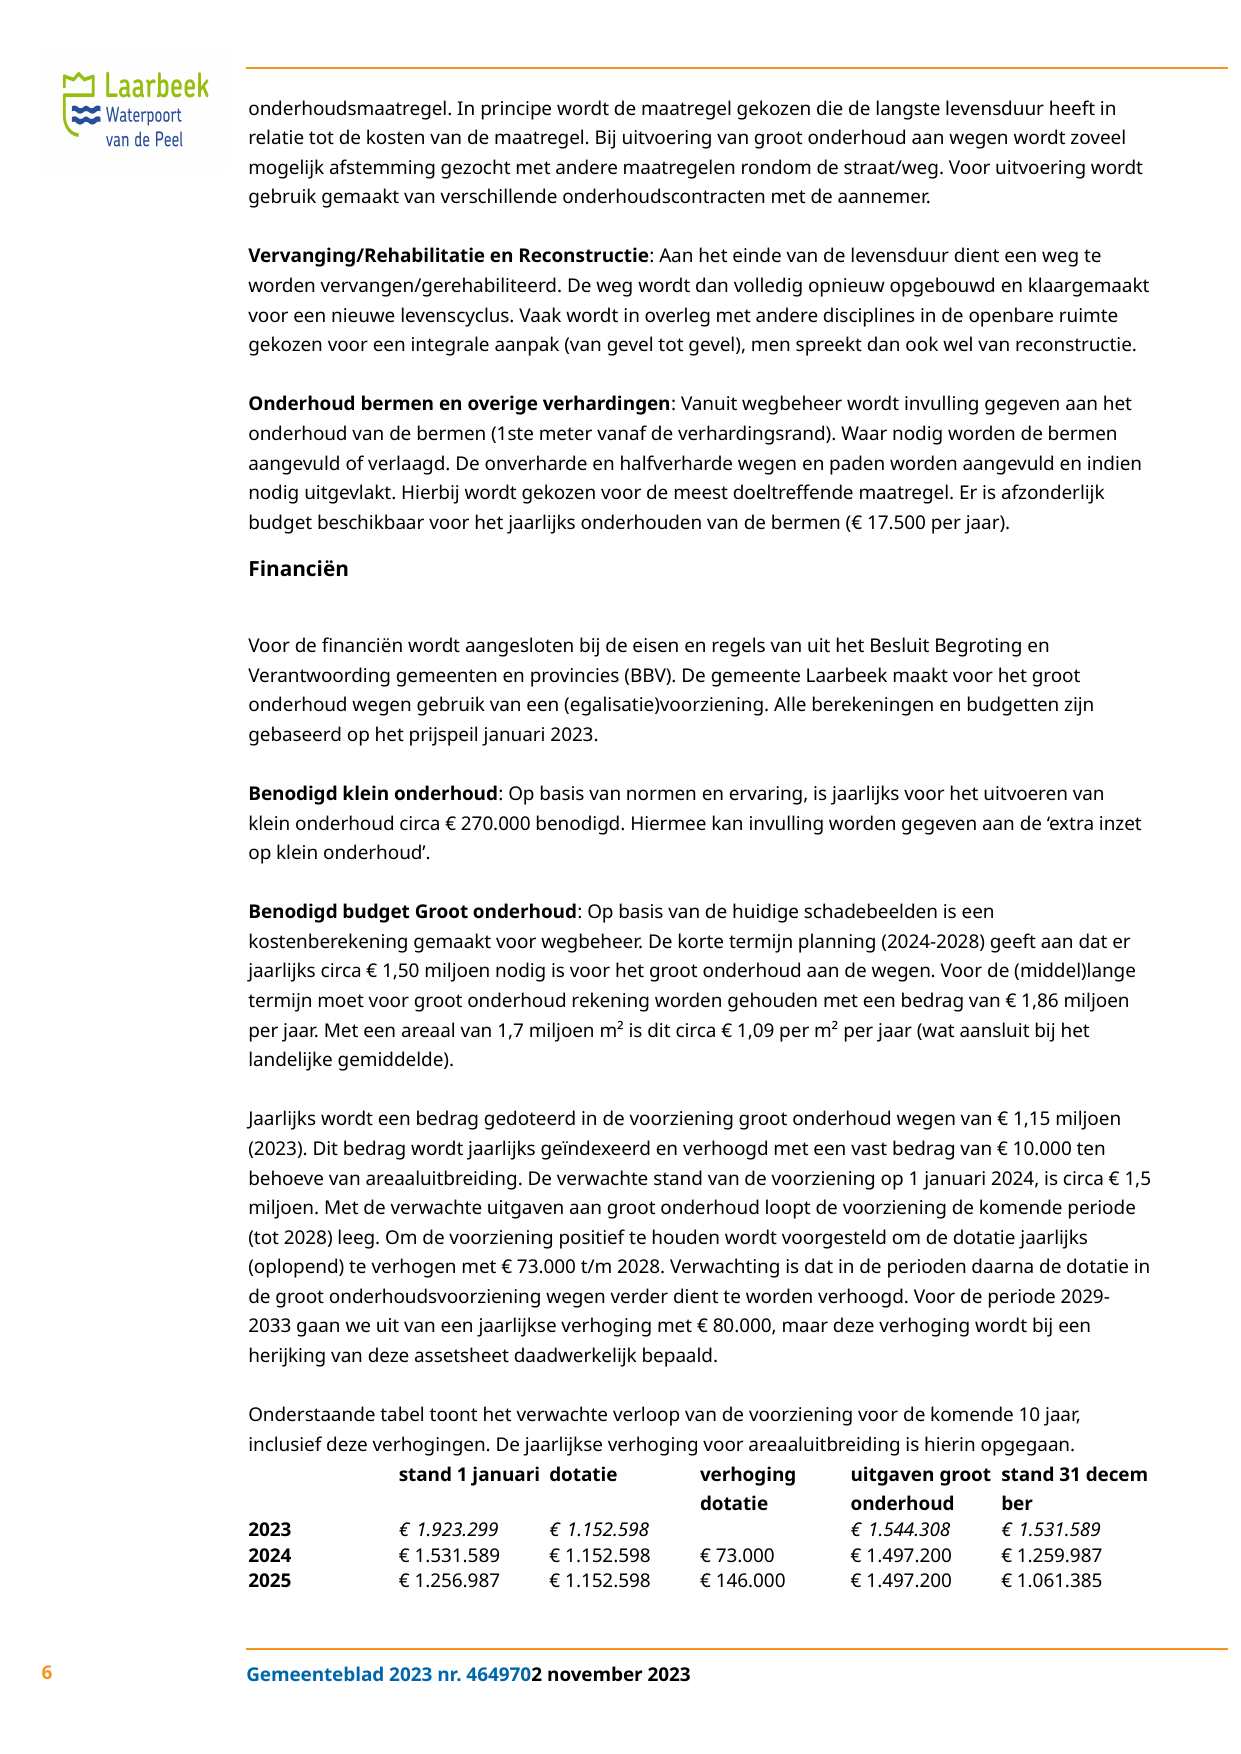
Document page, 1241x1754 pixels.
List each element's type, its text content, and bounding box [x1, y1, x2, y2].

table_header uitgaven groot onderhoud [850, 1461, 1001, 1516]
table_cell € 146.000 [700, 1568, 850, 1593]
table_cell € 1.259.987 [1001, 1542, 1152, 1567]
table_cell € 73.000 [700, 1542, 850, 1567]
table_cell [700, 1516, 850, 1542]
table_header [248, 1461, 398, 1516]
text Onderhoud bermen en overige verhardingen: Vanuit wegbeheer wordt invulling gegeven aan het onderhoud van de bermen (1ste meter vanaf de verhardingsrand). Waar nodig worden de bermen aangevuld of verlaagd. De onverharde en halfverharde wegen en paden worden aangevuld en indien nodig uitgevlakt. Hierbij wordt gekozen voor de meest doeltreffende maatregel. Er is afzonderlijk budget beschikbaar voor het jaarlijks onderhouden van de bermen (€ 17.500 per jaar). [248, 391, 1152, 535]
table_header dotatie [549, 1461, 700, 1516]
table_header verhoging dotatie [700, 1461, 850, 1516]
table_header stand 1 januari [399, 1461, 549, 1516]
text Voor de financiën wordt aangesloten bij de eisen en regels van uit het Besluit Begroting en Verantwoording gemeenten en provincies (BBV). De gemeente Laarbeek maakt voor het groot onderhoud wegen gebruik van een (egalisatie)voorziening. Alle berekeningen en budgetten zijn gebaseerd op het prijspeil januari 2023. [248, 632, 1152, 747]
text Jaarlijks wordt een bedrag gedoteerd in de voorziening groot onderhoud wegen van € 1,15 miljoen (2023). Dit bedrag wordt jaarlijks geïndexeerd en verhoogd met een vast bedrag van € 10.000 ten behoeve van areaaluitbreiding. De verwachte stand van de voorziening op 1 januari 2024, is circa € 1,5 miljoen. Met de verwachte uitgaven aan groot onderhoud loopt de voorziening de komende periode (tot 2028) leeg. Om de voorziening positief te houden wordt voorgesteld om de dotatie jaarlijks (oplopend) te verhogen met € 73.000 t/m 2028. Verwachting is dat in de perioden daarna de dotatie in de groot onderhoudsvoorziening wegen verder dient te worden verhoogd. Voor de periode 2029-2033 gaan we uit van een jaarlijkse verhoging met € 80.000, maar deze verhoging wordt bij een herijking van deze assetsheet daadwerkelijk bepaald. [248, 1106, 1152, 1368]
table_cell € 1.544.308 [850, 1516, 1001, 1542]
table_cell 2025 [248, 1568, 398, 1593]
text Vervanging/Rehabilitatie en Reconstructie: Aan het einde van de levensduur dient een weg te worden vervangen/gerehabiliteerd. De weg wordt dan volledig opnieuw opgebouwd en klaargemaakt voor een nieuwe levenscyclus. Vaak wordt in overleg met andere disciplines in de openbare ruimte gekozen voor een integrale aanpak (van gevel tot gevel), men spreekt dan ook wel van reconstructie. [248, 243, 1152, 357]
table_cell € 1.061.385 [1001, 1568, 1152, 1593]
text Financiën [248, 554, 1152, 583]
table_cell € 1.152.598 [549, 1516, 700, 1542]
table_cell € 1.497.200 [850, 1542, 1001, 1567]
table_cell € 1.152.598 [549, 1568, 700, 1593]
table_cell 2023 [248, 1516, 398, 1542]
text Benodigd budget Groot onderhoud: Op basis van de huidige schadebeelden is een kostenberekening gemaakt voor wegbeheer. De korte termijn planning (2024-2028) geeft aan dat er jaarlijks circa € 1,50 miljoen nodig is voor het groot onderhoud aan de wegen. Voor de (middel)lange termijn moet voor groot onderhoud rekening worden gehouden met een bedrag van € 1,86 miljoen per jaar. Met een areaal van 1,7 miljoen m² is dit circa € 1,09 per m² per jaar (wat aansluit bij het landelijke gemiddelde). [248, 898, 1152, 1072]
table_cell € 1.923.299 [399, 1516, 549, 1542]
table_cell € 1.531.589 [1001, 1516, 1152, 1542]
text onderhoudsmaatregel. In principe wordt de maatregel gekozen die de langste levensduur heeft in relatie tot de kosten van de maatregel. Bij uitvoering van groot onderhoud aan wegen wordt zoveel mogelijk afstemming gezocht met andere maatregelen rondom de straat/weg. Voor uitvoering wordt gebruik gemaakt van verschillende onderhoudscontracten met de aannemer. [248, 95, 1152, 209]
picture [41, 47, 231, 172]
table_cell € 1.531.589 [399, 1542, 549, 1567]
text Benodigd klein onderhoud: Op basis van normen en ervaring, is jaarlijks voor het uitvoeren van klein onderhoud circa € 270.000 benodigd. Hiermee kan invulling worden gegeven aan de ‘extra inzet op klein onderhoud’. [248, 780, 1152, 865]
table_cell € 1.152.598 [549, 1542, 700, 1567]
table_cell € 1.256.987 [399, 1568, 549, 1593]
table_cell € 1.497.200 [850, 1568, 1001, 1593]
text Onderstaande tabel toont het verwachte verloop van de voorziening voor de komende 10 jaar, inclusief deze verhogingen. De jaarlijkse verhoging voor areaaluitbreiding is hierin opgegaan. [248, 1401, 1152, 1457]
table_cell 2024 [248, 1542, 398, 1567]
table_header stand 31 december [1001, 1461, 1152, 1516]
